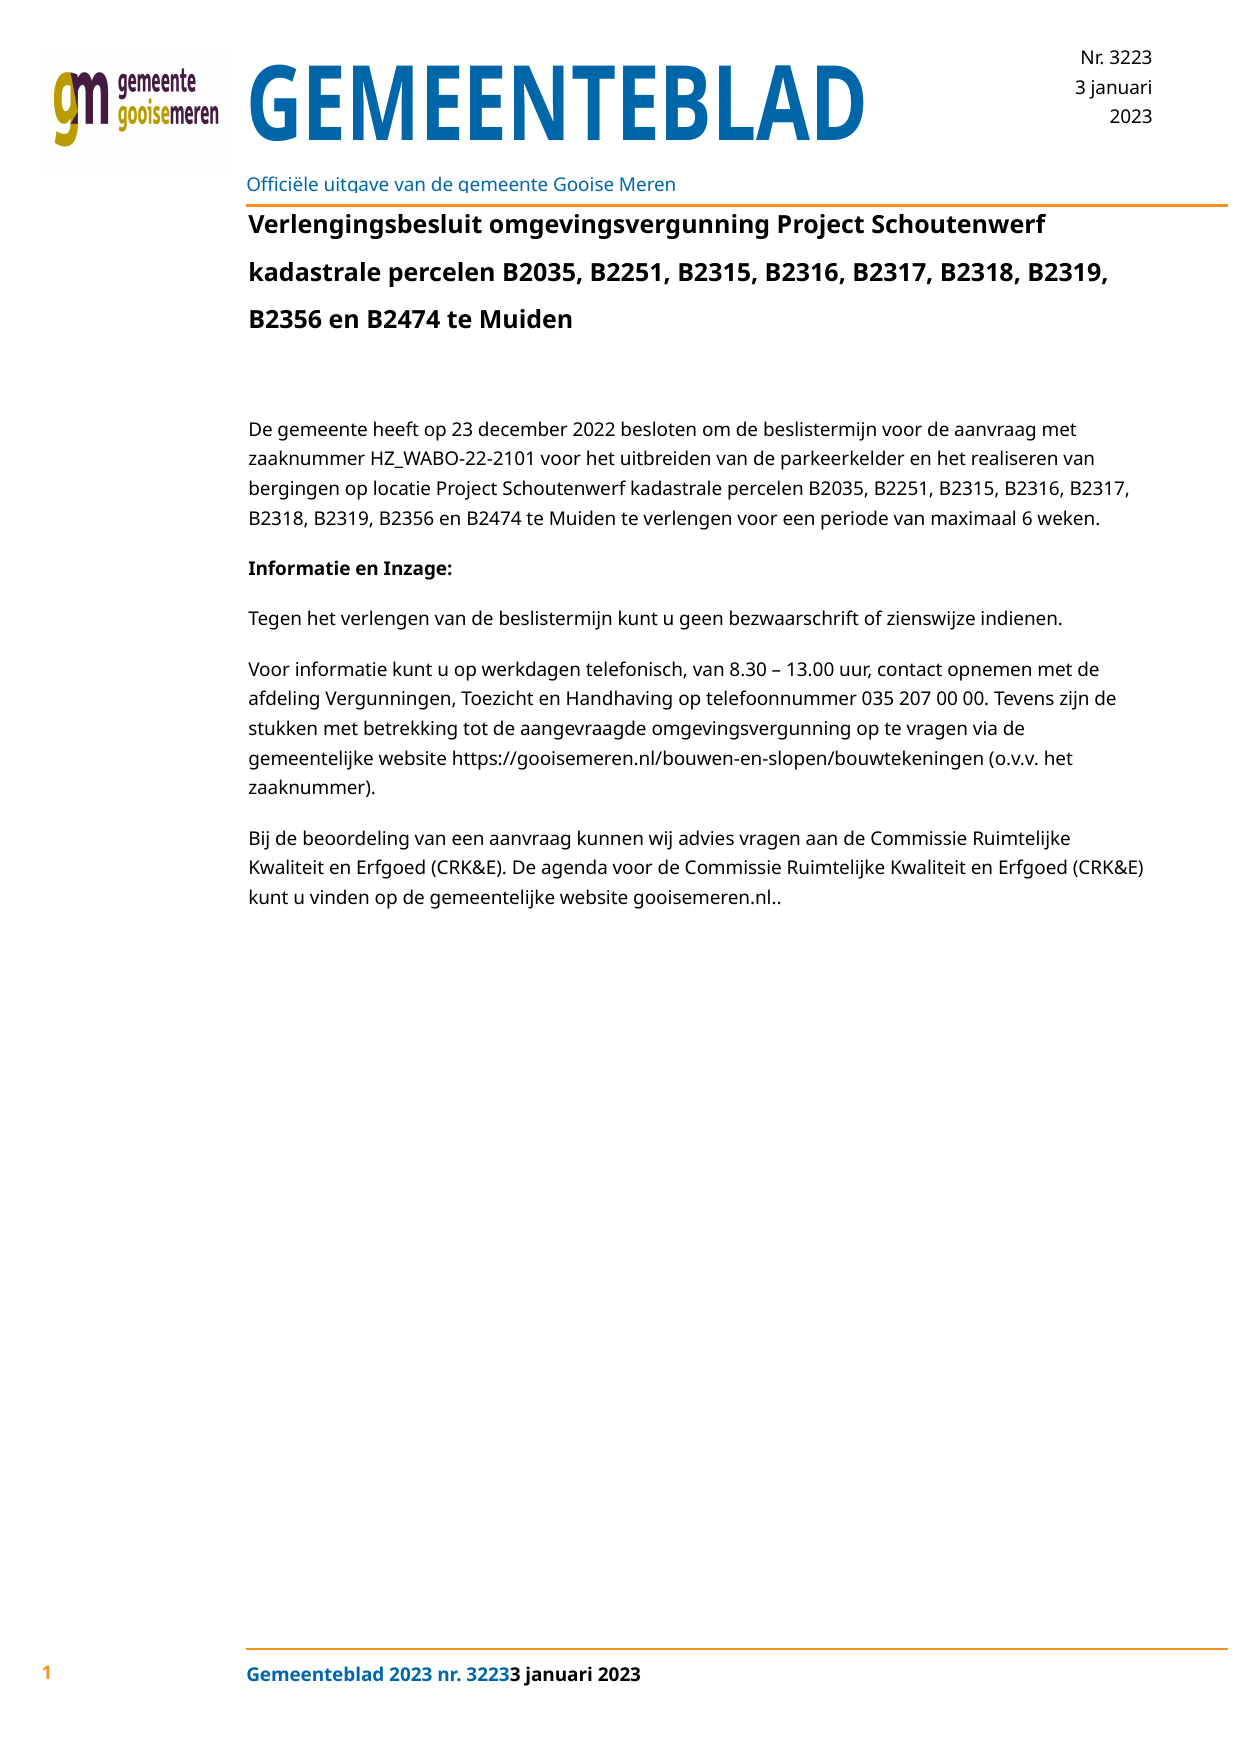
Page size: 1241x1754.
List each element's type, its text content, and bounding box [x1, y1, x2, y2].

text Voor informatie kunt u op werkdagen telefonisch, van 8.30 – 13.00 uur, contact opnemen met de afdeling Vergunningen, Toezicht en Handhaving op telefoonnummer 035 207 00 00. Tevens zijn de stukken met betrekking tot de aangevraagde omgevingsvergunning op te vragen via de gemeentelijke website https://gooisemeren.nl/bouwen-en-slopen/bouwtekeningen (o.v.v. het zaaknummer). [248, 656, 1152, 800]
text De gemeente heeft op 23 december 2022 besloten om de beslistermijn voor de aanvraag met zaaknummer HZ_WABO-22-2101 voor het uitbreiden van de parkeerkelder en het realiseren van bergingen op locatie Project Schoutenwerf kadastrale percelen B2035, B2251, B2315, B2316, B2317, B2318, B2319, B2356 en B2474 te Muiden te verlengen voor een periode van maximaal 6 weken. [248, 416, 1152, 530]
text Tegen het verlengen van de beslistermijn kunt u geen bezwaarschrift of zienswijze indienen. [248, 606, 1152, 631]
text Bij de beoordeling van een aanvraag kunnen wij advies vragen aan de Commissie Ruimtelijke Kwaliteit en Erfgoed (CRK&E). De agenda voor de Commissie Ruimtelijke Kwaliteit en Erfgoed (CRK&E) kunt u vinden op de gemeentelijke website gooisemeren.nl.. [248, 825, 1152, 909]
text Verlengingsbesluit omgevingsvergunning Project Schoutenwerf kadastrale percelen B2035, B2251, B2315, B2316, B2317, B2318, B2319, B2356 en B2474 te Muiden [248, 207, 1152, 336]
text Informatie en Inzage: [248, 555, 1152, 581]
picture [41, 47, 231, 172]
